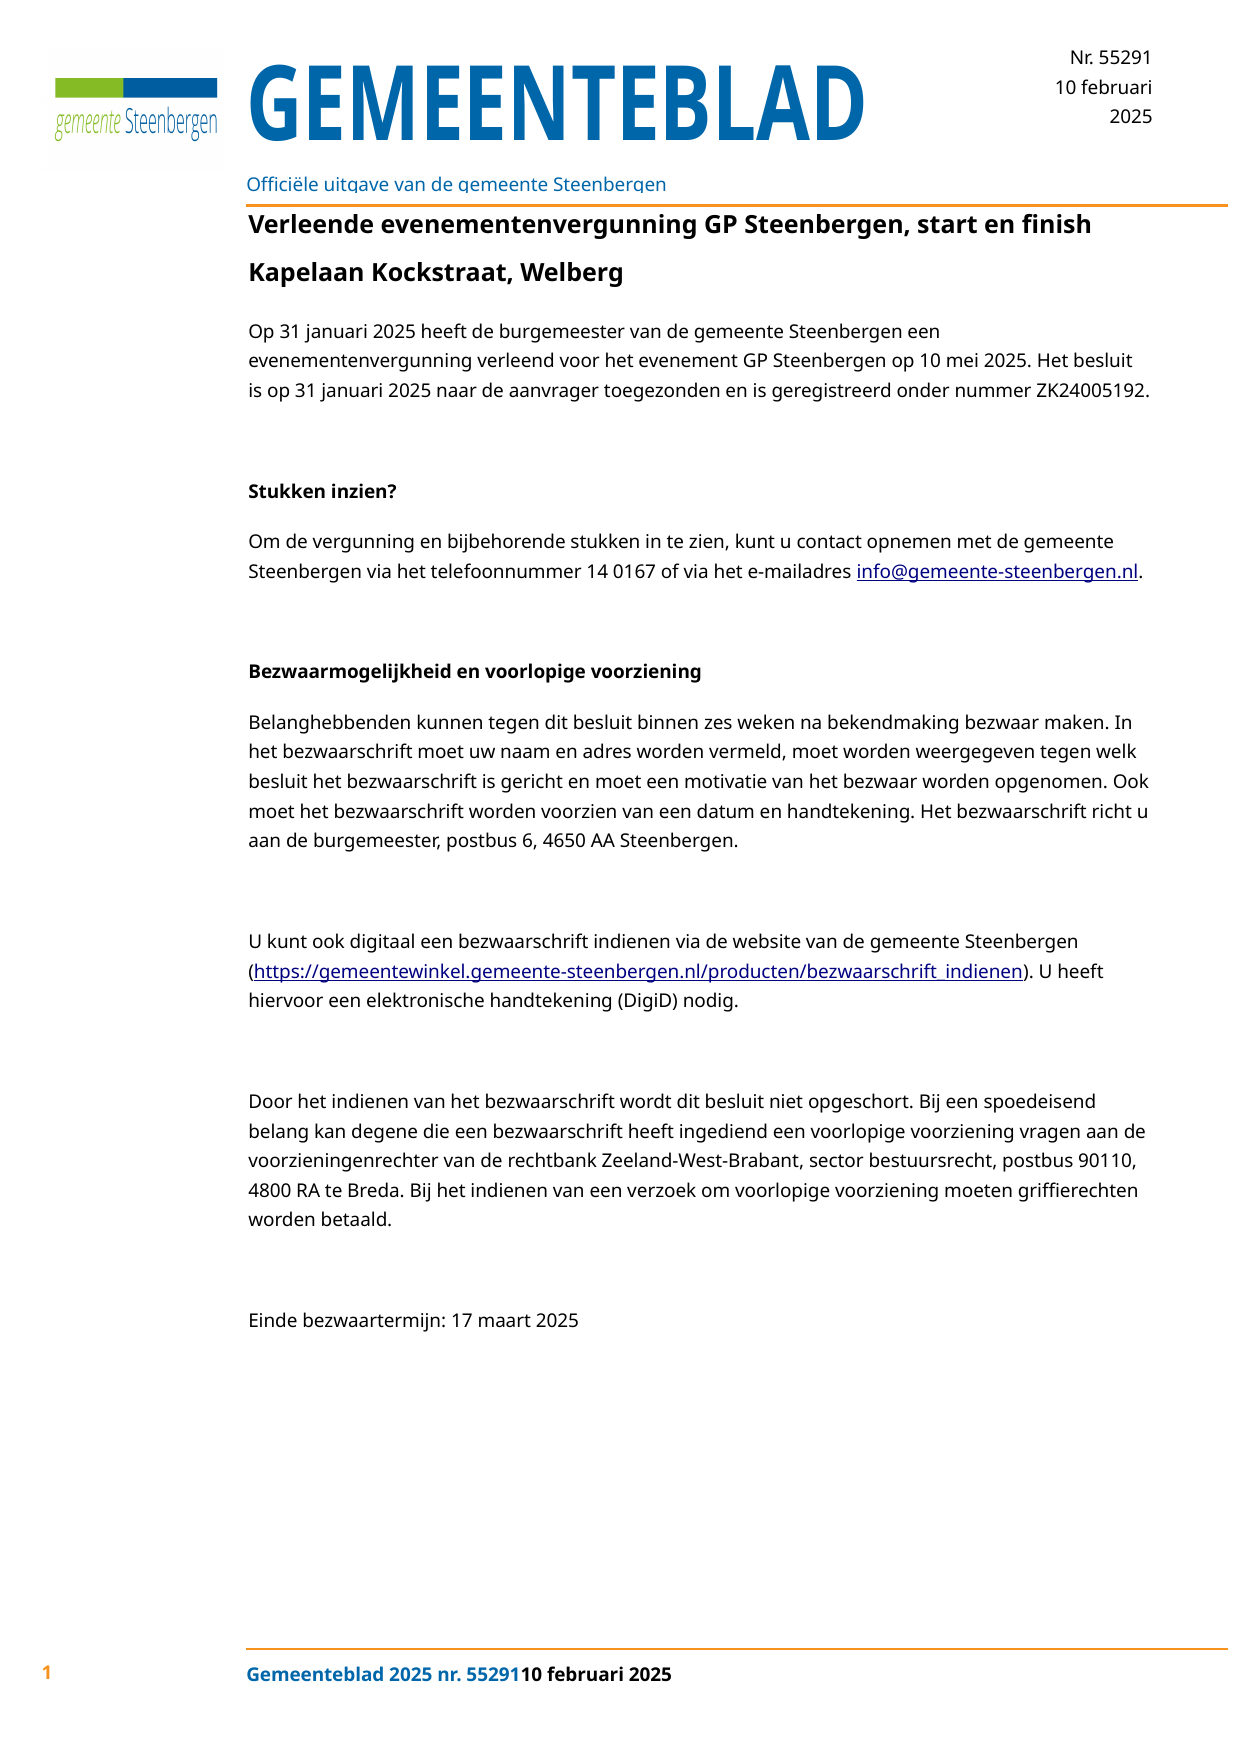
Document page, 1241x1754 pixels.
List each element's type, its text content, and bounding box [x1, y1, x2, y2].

picture [41, 47, 231, 172]
text Belanghebbenden kunnen tegen dit besluit binnen zes weken na bekendmaking bezwaar maken. In het bezwaarschrift moet uw naam en adres worden vermeld, moet worden weergegeven tegen welk besluit het bezwaarschrift is gericht en moet een motivatie van het bezwaar worden opgenomen. Ook moet het bezwaarschrift worden voorzien van een datum en handtekening. Het bezwaarschrift richt u aan de burgemeester, postbus 6, 4650 AA Steenbergen. [248, 709, 1152, 853]
text U kunt ook digitaal een bezwaarschrift indienen via de website van de gemeente Steenbergen (https://gemeentewinkel.gemeente-steenbergen.nl/producten/bezwaarschrift_indienen). U heeft hiervoor een elektronische handtekening (DigiD) nodig. [248, 928, 1152, 1013]
text Door het indienen van het bezwaarschrift wordt dit besluit niet opgeschort. Bij een spoedeisend belang kan degene die een bezwaarschrift heeft ingediend een voorlopige voorziening vragen aan de voorzieningenrechter van de rechtbank Zeeland-West-Brabant, sector bestuursrecht, postbus 90110, 4800 RA te Breda. Bij het indienen van een verzoek om voorlopige voorziening moeten griffierechten worden betaald. [248, 1088, 1152, 1232]
text Op 31 januari 2025 heeft de burgemeester van de gemeente Steenbergen een evenementenvergunning verleend voor het evenement GP Steenbergen op 10 mei 2025. Het besluit is op 31 januari 2025 naar de aanvrager toegezonden en is geregistreerd onder nummer ZK24005192. [248, 318, 1152, 403]
text Verleende evenementenvergunning GP Steenbergen, start en finish Kapelaan Kockstraat, Welberg [248, 207, 1152, 288]
text Stukken inzien? [248, 478, 1152, 504]
text Bezwaarmogelijkheid en voorlopige voorziening [248, 659, 1152, 684]
text ­ [248, 1257, 1152, 1283]
text Om de vergunning en bijbehorende stukken in te zien, kunt u contact opnemen met de gemeente Steenbergen via het telefoonnummer 14 0167 of via het e-mailadres info@gemeente-steenbergen.nl. [248, 528, 1152, 584]
text Einde bezwaartermijn: 17 maart 2025 [248, 1307, 1152, 1333]
